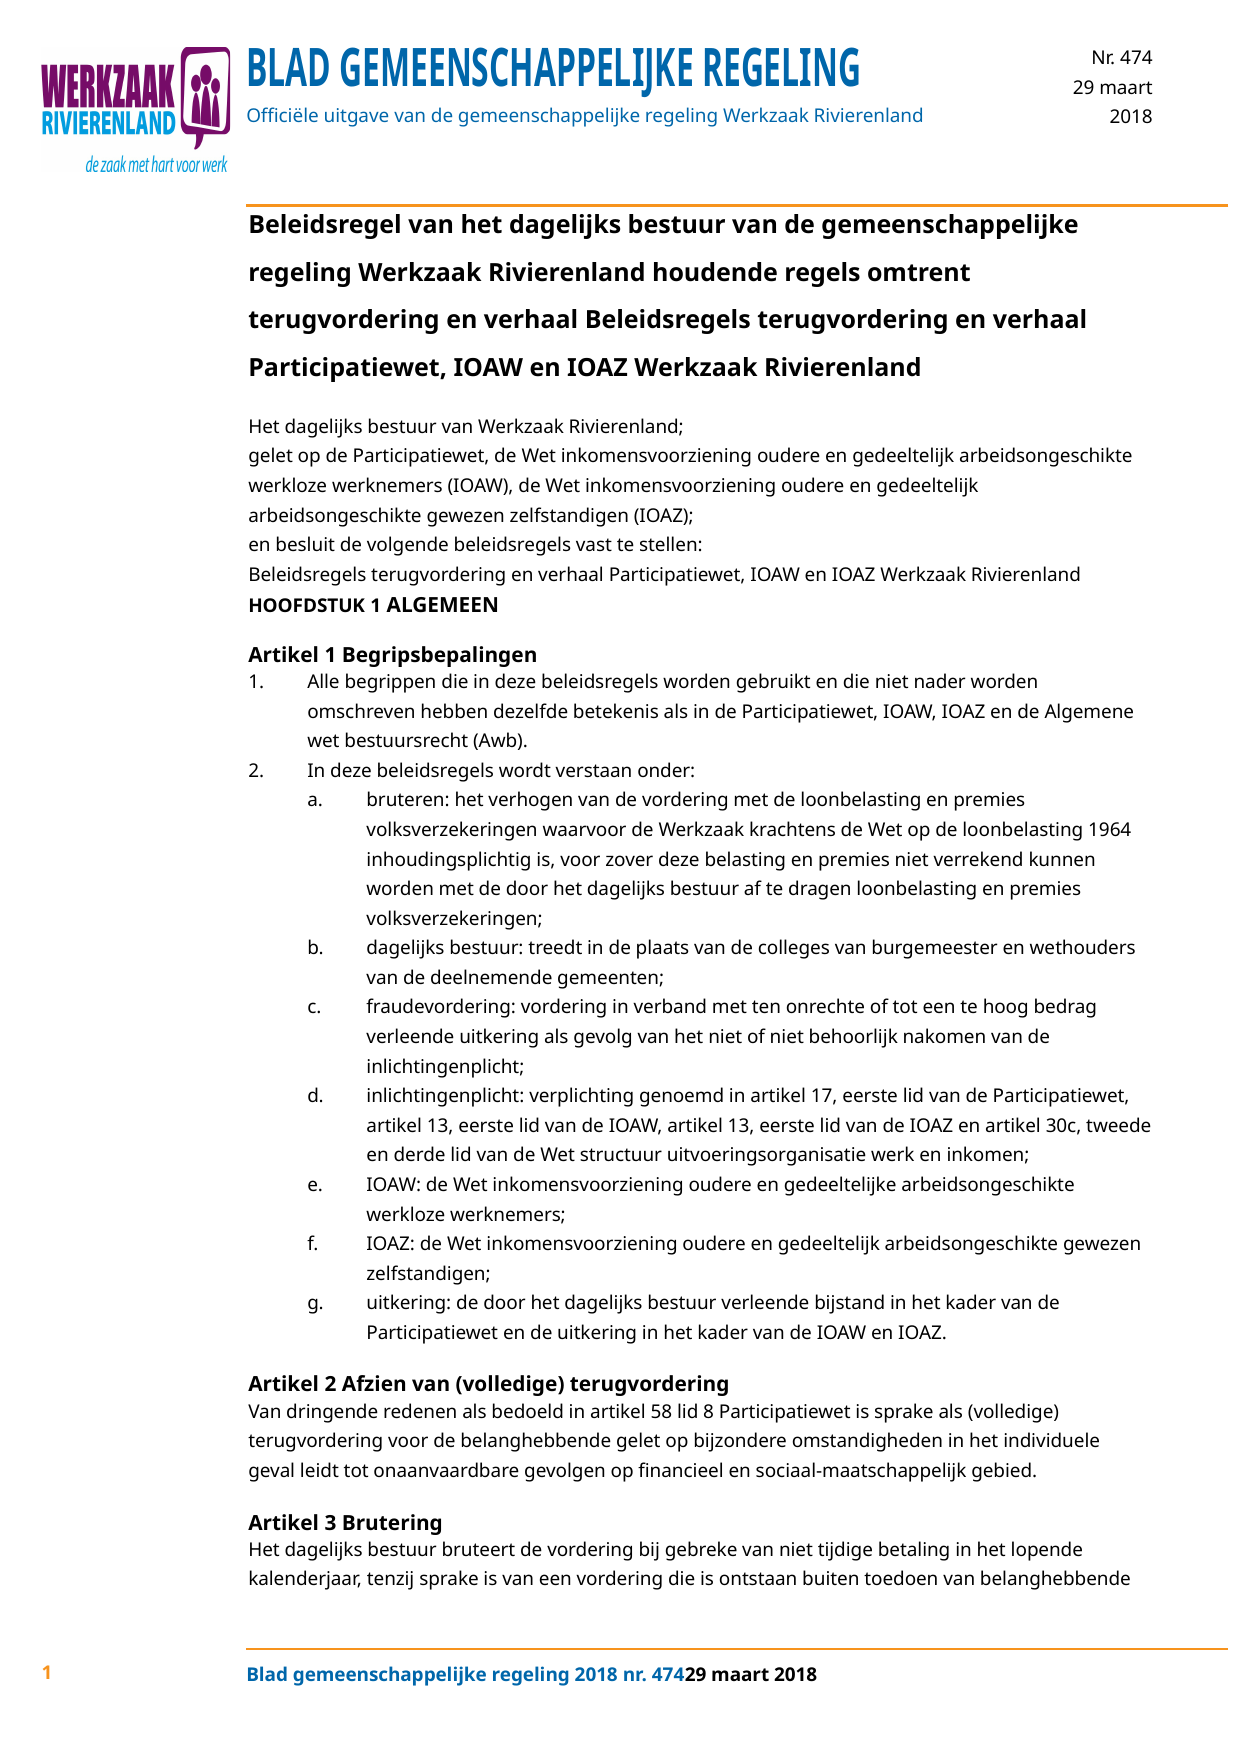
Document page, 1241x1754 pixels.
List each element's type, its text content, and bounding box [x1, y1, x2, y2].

list IOAW: de Wet inkomensvoorziening oudere en gedeeltelijke arbeidsongeschikte werkloze werknemers; [307, 1171, 1152, 1227]
list uitkering: de door het dagelijks bestuur verleende bijstand in het kader van de Participatiewet en de uitkering in het kader van de IOAW en IOAZ. [307, 1289, 1152, 1345]
list Alle begrippen die in deze beleidsregels worden gebruikt en die niet nader worden omschreven hebben dezelfde betekenis als in de Participatiewet, IOAW, IOAZ en de Algemene wet bestuursrecht (Awb). [248, 668, 1152, 753]
text gelet op de Participatiewet, de Wet inkomensvoorziening oudere en gedeeltelijk arbeidsongeschikte werkloze werknemers (IOAW), de Wet inkomensvoorziening oudere en gedeeltelijk arbeidsongeschikte gewezen zelfstandigen (IOAZ); [248, 443, 1152, 528]
text Beleidsregels terugvordering en verhaal Participatiewet, IOAW en IOAZ Werkzaak Rivierenland [248, 561, 1152, 587]
text Beleidsregel van het dagelijks bestuur van de gemeenschappelijke regeling Werkzaak Rivierenland houdende regels omtrent terugvordering en verhaal Beleidsregels terugvordering en verhaal Participatiewet, IOAW en IOAZ Werkzaak Rivierenland [248, 207, 1152, 384]
text Artikel 3 Brutering [248, 1508, 1152, 1536]
list fraudevordering: vordering in verband met ten onrechte of tot een te hoog bedrag verleende uitkering als gevolg van het niet of niet behoorlijk nakomen van de inlichtingenplicht; [307, 994, 1152, 1079]
list IOAZ: de Wet inkomensvoorziening oudere en gedeeltelijk arbeidsongeschikte gewezen zelfstandigen; [307, 1230, 1152, 1286]
list In deze beleidsregels wordt verstaan onder: [248, 757, 1152, 783]
text Het dagelijks bestuur van Werkzaak Rivierenland; [248, 413, 1152, 439]
list dagelijks bestuur: treedt in de plaats van de colleges van burgemeester en wethouders van de deelnemende gemeenten; [307, 934, 1152, 990]
text Artikel 1 Begripsbepalingen [248, 640, 1152, 668]
text en besluit de volgende beleidsregels vast te stellen: [248, 531, 1152, 557]
list bruteren: het verhogen van de vordering met de loonbelasting en premies volksverzekeringen waarvoor de Werkzaak krachtens de Wet op de loonbelasting 1964 inhoudingsplichtig is, voor zover deze belasting en premies niet verrekend kunnen worden met de door het dagelijks bestuur af te dragen loonbelasting en premies volksverzekeringen; [307, 787, 1152, 931]
text Artikel 2 Afzien van (volledige) terugvordering [248, 1369, 1152, 1398]
list inlichtingenplicht: verplichting genoemd in artikel 17, eerste lid van de Participatiewet, artikel 13, eerste lid van de IOAW, artikel 13, eerste lid van de IOAZ en artikel 30c, tweede en derde lid van de Wet structuur uitvoeringsorganisatie werk en inkomen; [307, 1082, 1152, 1167]
text HOOFDSTUK 1 ALGEMEEN [248, 591, 1152, 619]
picture [41, 47, 231, 172]
text Het dagelijks bestuur bruteert de vordering bij gebreke van niet tijdige betaling in het lopende kalenderjaar, tenzij sprake is van een vordering die is ontstaan buiten toedoen van belanghebbende [248, 1536, 1152, 1591]
text Van dringende redenen als bedoeld in artikel 58 lid 8 Participatiewet is sprake als (volledige) terugvordering voor de belanghebbende gelet op bijzondere omstandigheden in het individuele geval leidt tot onaanvaardbare gevolgen op financieel en sociaal-maatschappelijk gebied. [248, 1398, 1152, 1483]
